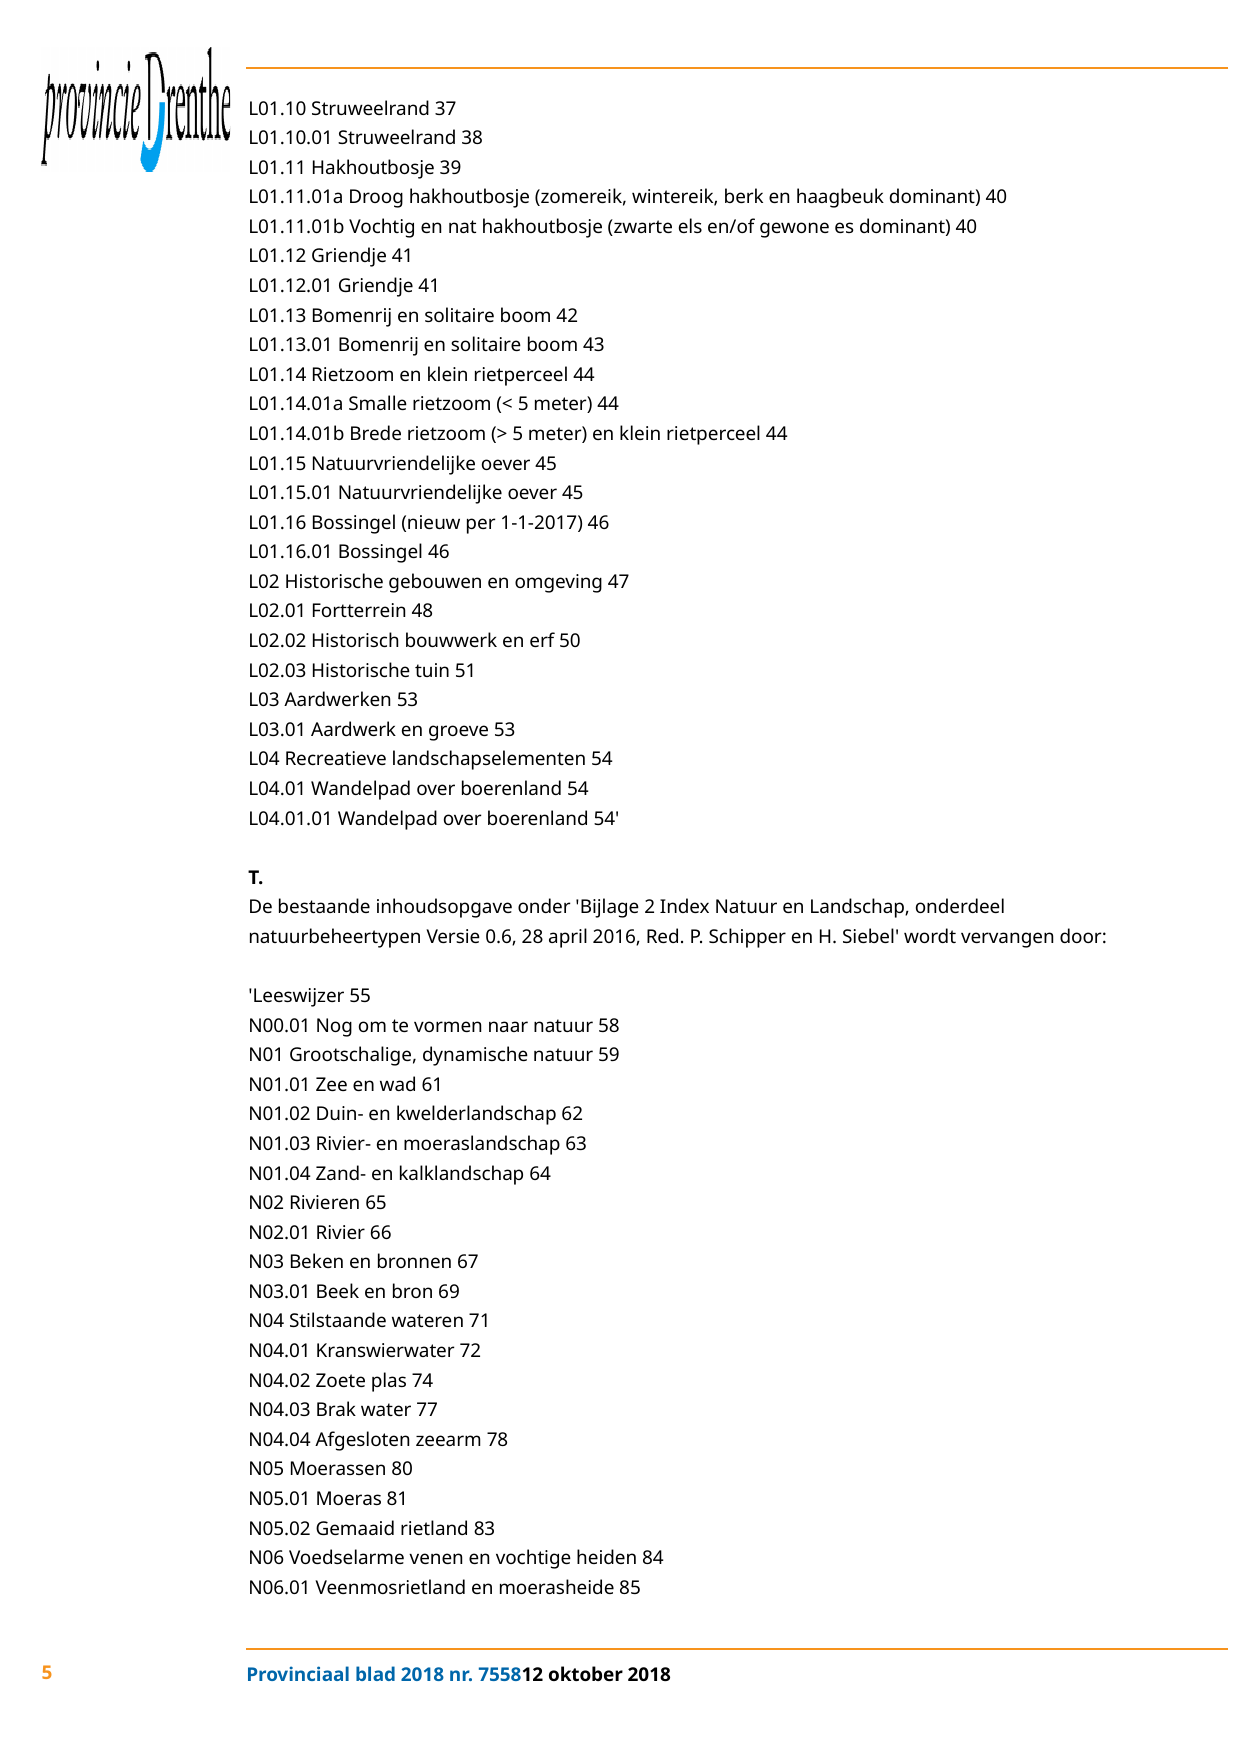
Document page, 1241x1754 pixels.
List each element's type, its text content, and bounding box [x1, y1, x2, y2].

text L04.01 Wandelpad over boerenland 54 [248, 775, 1152, 801]
text De bestaande inhoudsopgave onder 'Bijlage 2 Index Natuur en Landschap, onderdeel natuurbeheertypen Versie 0.6, 28 april 2016, Red. P. Schipper en H. Siebel' wordt vervangen door: [248, 893, 1152, 949]
text L01.14.01b Brede rietzoom (> 5 meter) en klein rietperceel 44 [248, 420, 1152, 446]
text N03 Beken en bronnen 67 [248, 1248, 1152, 1274]
text L01.10 Struweelrand 37 [248, 95, 1152, 121]
text N01.01 Zee en wad 61 [248, 1071, 1152, 1097]
text N04.03 Brak water 77 [248, 1396, 1152, 1422]
text N02 Rivieren 65 [248, 1189, 1152, 1215]
text N04.04 Afgesloten zeearm 78 [248, 1426, 1152, 1452]
text L01.13 Bomenrij en solitaire boom 42 [248, 302, 1152, 328]
text L02.03 Historische tuin 51 [248, 657, 1152, 683]
text N04 Stilstaande wateren 71 [248, 1308, 1152, 1333]
text N01 Grootschalige, dynamische natuur 59 [248, 1041, 1152, 1067]
text L01.11 Hakhoutbosje 39 [248, 154, 1152, 180]
text L01.16.01 Bossingel 46 [248, 538, 1152, 564]
text L02.01 Fortterrein 48 [248, 598, 1152, 623]
text N01.04 Zand- en kalklandschap 64 [248, 1160, 1152, 1186]
text T. [248, 864, 1152, 890]
text L01.12 Griendje 41 [248, 243, 1152, 268]
text L01.11.01b Vochtig en nat hakhoutbosje (zwarte els en/of gewone es dominant) 40 [248, 213, 1152, 239]
text N02.01 Rivier 66 [248, 1219, 1152, 1245]
text 'Leeswijzer 55 [248, 982, 1152, 1008]
text L01.10.01 Struweelrand 38 [248, 124, 1152, 150]
text L01.13.01 Bomenrij en solitaire boom 43 [248, 331, 1152, 357]
text L03 Aardwerken 53 [248, 686, 1152, 712]
text L04 Recreatieve landschapselementen 54 [248, 746, 1152, 771]
text N05.01 Moeras 81 [248, 1485, 1152, 1511]
text L01.16 Bossingel (nieuw per 1-1-2017) 46 [248, 509, 1152, 535]
picture [41, 47, 231, 172]
text L01.15 Natuurvriendelijke oever 45 [248, 450, 1152, 476]
text N04.02 Zoete plas 74 [248, 1367, 1152, 1393]
text N05 Moerassen 80 [248, 1456, 1152, 1481]
text N03.01 Beek en bron 69 [248, 1278, 1152, 1304]
text L03.01 Aardwerk en groeve 53 [248, 716, 1152, 742]
text N01.02 Duin- en kwelderlandschap 62 [248, 1101, 1152, 1126]
text L01.14 Rietzoom en klein rietperceel 44 [248, 361, 1152, 387]
text N04.01 Kranswierwater 72 [248, 1337, 1152, 1363]
text N06 Voedselarme venen en vochtige heiden 84 [248, 1544, 1152, 1570]
text L01.15.01 Natuurvriendelijke oever 45 [248, 479, 1152, 505]
text L02.02 Historisch bouwwerk en erf 50 [248, 627, 1152, 653]
text N01.03 Rivier- en moeraslandschap 63 [248, 1130, 1152, 1156]
text L01.11.01a Droog hakhoutbosje (zomereik, wintereik, berk en haagbeuk dominant) 40 [248, 183, 1152, 209]
text N05.02 Gemaaid rietland 83 [248, 1515, 1152, 1541]
text L01.14.01a Smalle rietzoom (< 5 meter) 44 [248, 391, 1152, 416]
text L02 Historische gebouwen en omgeving 47 [248, 568, 1152, 594]
text N00.01 Nog om te vormen naar natuur 58 [248, 1012, 1152, 1038]
text L04.01.01 Wandelpad over boerenland 54' [248, 805, 1152, 831]
text L01.12.01 Griendje 41 [248, 272, 1152, 298]
text N06.01 Veenmosrietland en moerasheide 85 [248, 1574, 1152, 1600]
